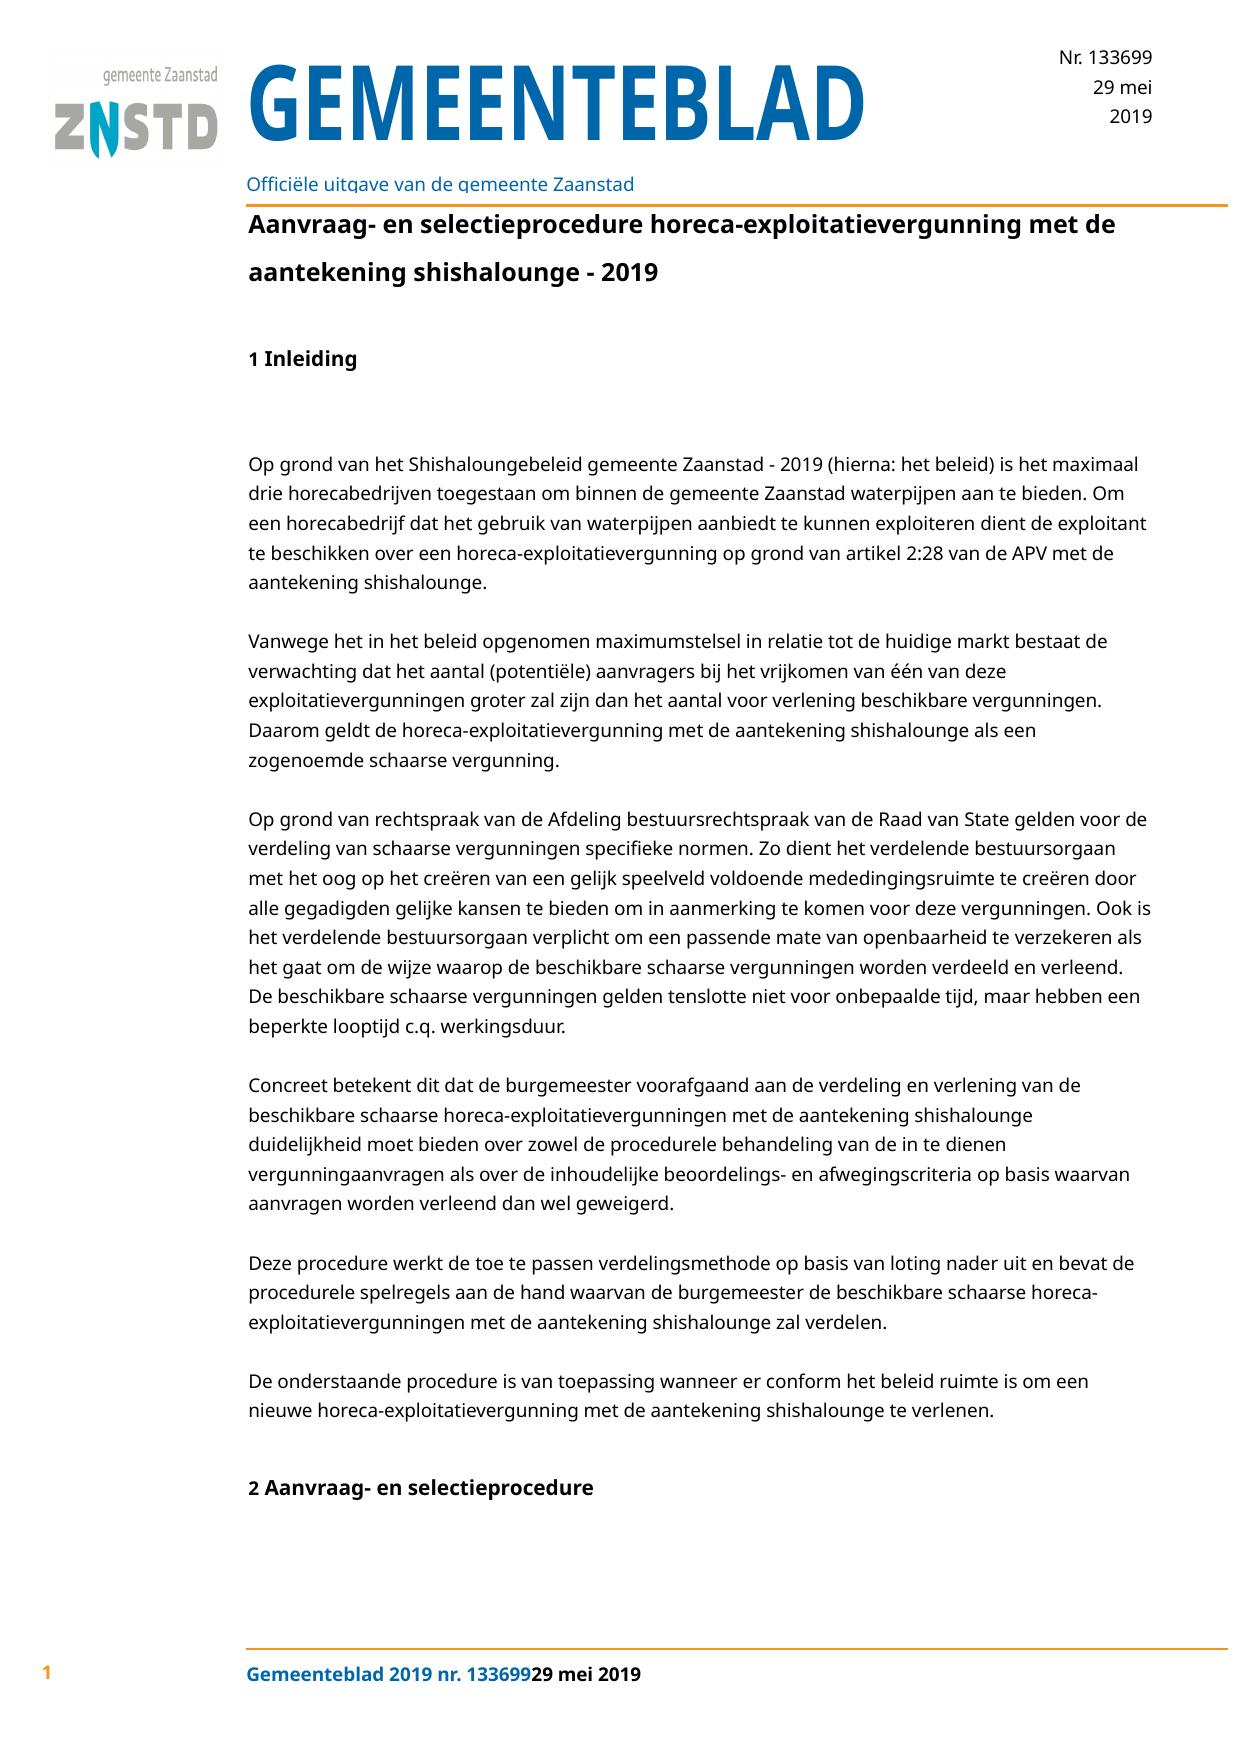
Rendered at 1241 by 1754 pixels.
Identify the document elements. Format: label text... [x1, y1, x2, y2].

text Concreet betekent dit dat de burgemeester voorafgaand aan de verdeling en verlening van de beschikbare schaarse horeca-exploitatievergunningen met de aantekening shishalounge duidelijkheid moet bieden over zowel de procedurele behandeling van de in te dienen vergunningaanvragen als over de inhoudelijke beoordelings- en afwegingscriteria op basis waarvan aanvragen worden verleend dan wel geweigerd. [248, 1072, 1152, 1216]
text Op grond van het Shishaloungebeleid gemeente Zaanstad - 2019 (hierna: het beleid) is het maximaal drie horecabedrijven toegestaan om binnen de gemeente Zaanstad waterpijpen aan te bieden. Om een horecabedrijf dat het gebruik van waterpijpen aanbiedt te kunnen exploiteren dient de exploitant te beschikken over een horeca-exploitatievergunning op grond van artikel 2:28 van de APV met de aantekening shishalounge. [248, 451, 1152, 595]
text 2 Aanvraag- en selectieprocedure [248, 1473, 1152, 1501]
text 1 Inleiding [248, 344, 1152, 372]
picture [41, 47, 231, 172]
text Vanwege het in het beleid opgenomen maximumstelsel in relatie tot de huidige markt bestaat de verwachting dat het aantal (potentiële) aanvragers bij het vrijkomen van één van deze exploitatievergunningen groter zal zijn dan het aantal voor verlening beschikbare vergunningen. Daarom geldt de horeca-exploitatievergunning met de aantekening shishalounge als een zogenoemde schaarse vergunning. [248, 628, 1152, 772]
text Op grond van rechtspraak van de Afdeling bestuursrechtspraak van de Raad van State gelden voor de verdeling van schaarse vergunningen specifieke normen. Zo dient het verdelende bestuursorgaan met het oog op het creëren van een gelijk speelveld voldoende mededingingsruimte te creëren door alle gegadigden gelijke kansen te bieden om in aanmerking te komen voor deze vergunningen. Ook is het verdelende bestuursorgaan verplicht om een passende mate van openbaarheid te verzekeren als het gaat om de wijze waarop de beschikbare schaarse vergunningen worden verdeeld en verleend. De beschikbare schaarse vergunningen gelden tenslotte niet voor onbepaalde tijd, maar hebben een beperkte looptijd c.q. werkingsduur. [248, 806, 1152, 1039]
text Deze procedure werkt de toe te passen verdelingsmethode op basis van loting nader uit en bevat de procedurele spelregels aan de hand waarvan de burgemeester de beschikbare schaarse horeca-exploitatievergunningen met de aantekening shishalounge zal verdelen. [248, 1250, 1152, 1334]
text De onderstaande procedure is van toepassing wanneer er conform het beleid ruimte is om een nieuwe horeca-exploitatievergunning met de aantekening shishalounge te verlenen. [248, 1368, 1152, 1423]
text Aanvraag- en selectieprocedure horeca-exploitatievergunning met de aantekening shishalounge - 2019 [248, 207, 1152, 288]
